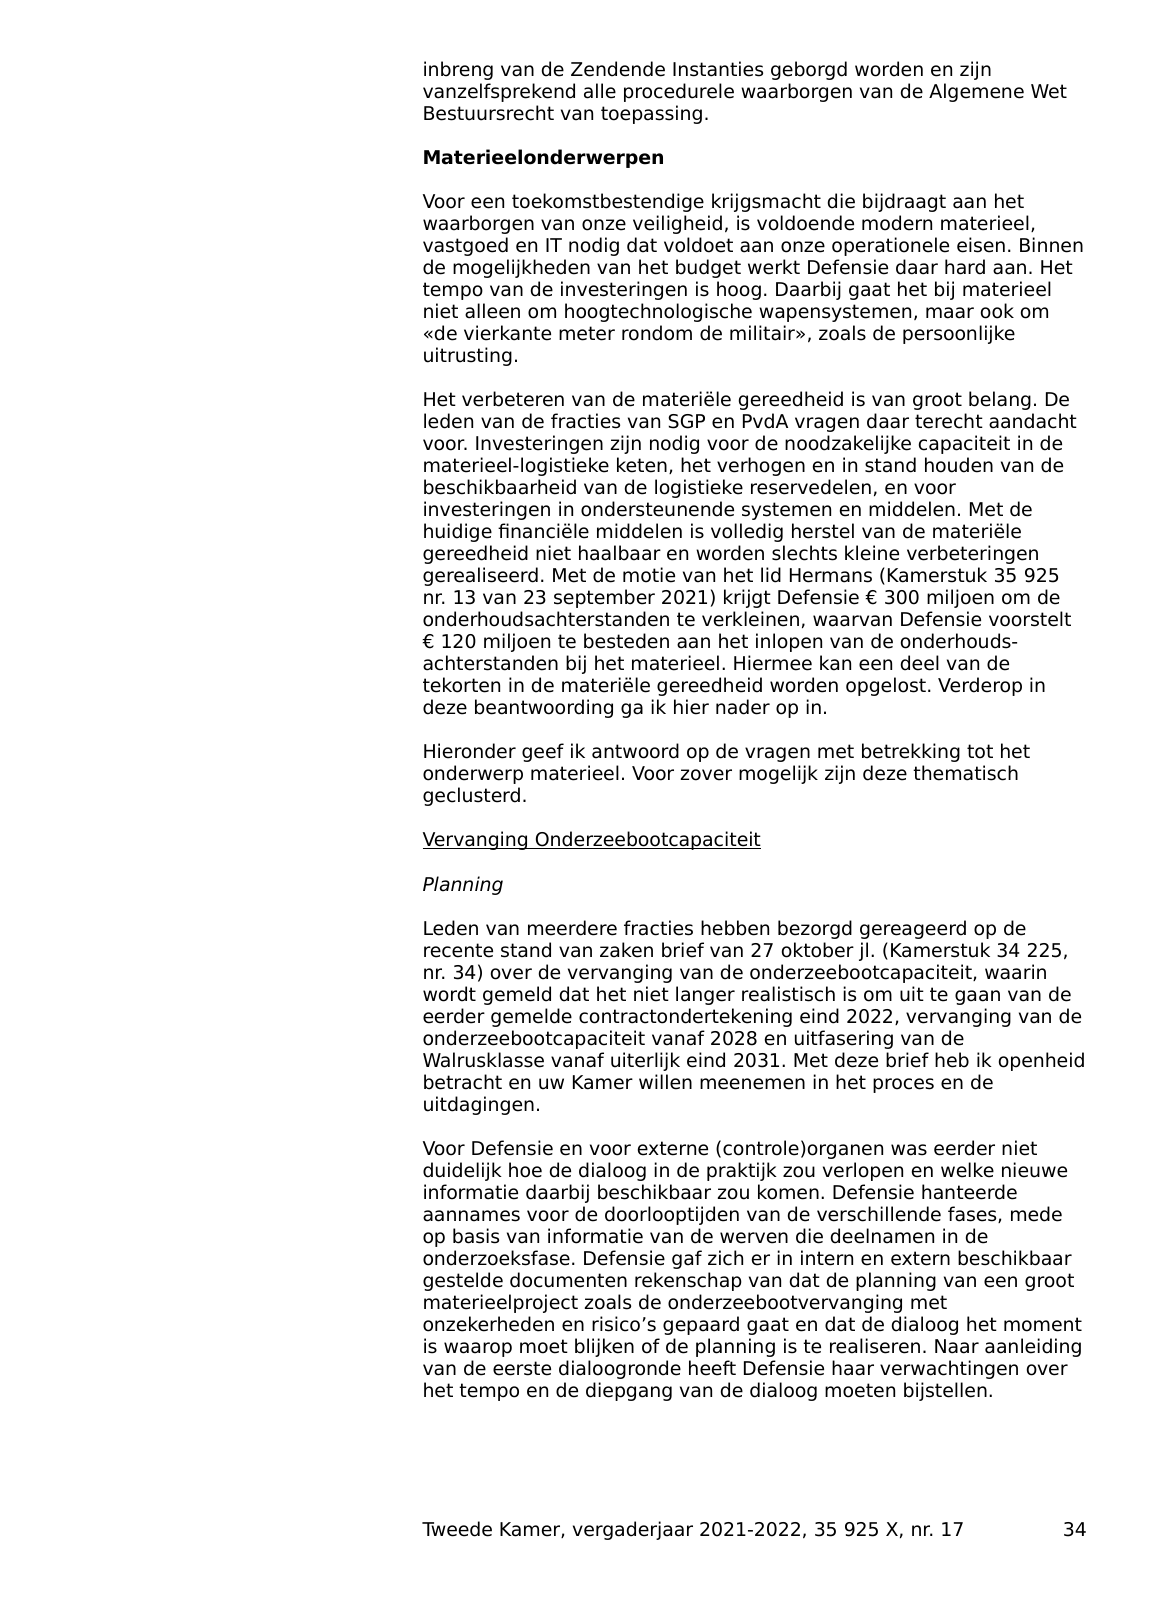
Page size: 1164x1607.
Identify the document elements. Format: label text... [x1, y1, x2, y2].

text Hieronder geef ik antwoord op de vragen met betrekking tot het onderwerp materieel. Voor zover mogelijk zijn deze thematisch geclusterd. [422, 741, 1087, 807]
text inbreng van de Zendende Instanties geborgd worden en zijn vanzelfsprekend alle procedurele waarborgen van de Algemene Wet Bestuursrecht van toepassing. [422, 59, 1087, 125]
subtitle Vervanging Onderzeebootcapaciteit [422, 829, 1087, 851]
text Voor Defensie en voor externe (controle)organen was eerder niet duidelijk hoe de dialoog in de praktijk zou verlopen en welke nieuwe informatie daarbij beschikbaar zou komen. Defensie hanteerde aannames voor de doorlooptijden van de verschillende fases, mede op basis van informatie van de werven die deelnamen in de onderzoeksfase. Defensie gaf zich er in intern en extern beschikbaar gestelde documenten rekenschap van dat de planning van een groot materieelproject zoals de onderzeebootvervanging met onzekerheden en risico’s gepaard gaat en dat de dialoog het moment is waarop moet blijken of de planning is te realiseren. Naar aanleiding van de eerste dialoogronde heeft Defensie haar verwachtingen over het tempo en de diepgang van de dialoog moeten bijstellen. [422, 1138, 1087, 1401]
subtitle Materieelonderwerpen [422, 147, 1087, 169]
text Voor een toekomstbestendige krijgsmacht die bijdraagt aan het waarborgen van onze veiligheid, is voldoende modern materieel, vastgoed en IT nodig dat voldoet aan onze operationele eisen. Binnen de mogelijkheden van het budget werkt Defensie daar hard aan. Het tempo van de investeringen is hoog. Daarbij gaat het bij materieel niet alleen om hoogtechnologische wapensystemen, maar ook om «de vierkante meter rondom de militair», zoals de persoonlijke uitrusting. [422, 191, 1087, 367]
text Leden van meerdere fracties hebben bezorgd gereageerd op de recente stand van zaken brief van 27 oktober jl. (Kamerstuk 34 225, nr. 34) over de vervanging van de onderzeebootcapaciteit, waarin wordt gemeld dat het niet langer realistisch is om uit te gaan van de eerder gemelde contractondertekening eind 2022, vervanging van de onderzeebootcapaciteit vanaf 2028 en uitfasering van de Walrusklasse vanaf uiterlijk eind 2031. Met deze brief heb ik openheid betracht en uw Kamer willen meenemen in het proces en de uitdagingen. [422, 918, 1087, 1116]
subtitle Planning [422, 873, 1087, 896]
text Het verbeteren van de materiële gereedheid is van groot belang. De leden van de fracties van SGP en PvdA vragen daar terecht aandacht voor. Investeringen zijn nodig voor de noodzakelijke capaciteit in de materieel-logistieke keten, het verhogen en in stand houden van de beschikbaarheid van de logistieke reservedelen, en voor investeringen in ondersteunende systemen en middelen. Met de huidige financiële middelen is volledig herstel van de materiële gereedheid niet haalbaar en worden slechts kleine verbeteringen gerealiseerd. Met de motie van het lid Hermans (Kamerstuk 35 925 nr. 13 van 23 september 2021) krijgt Defensie € 300 miljoen om de onderhoudsachterstanden te verkleinen, waarvan Defensie voorstelt € 120 miljoen te besteden aan het inlopen van de onderhouds-achterstanden bij het materieel. Hiermee kan een deel van de tekorten in de materiële gereedheid worden opgelost. Verderop in deze beantwoording ga ik hier nader op in. [422, 389, 1087, 719]
